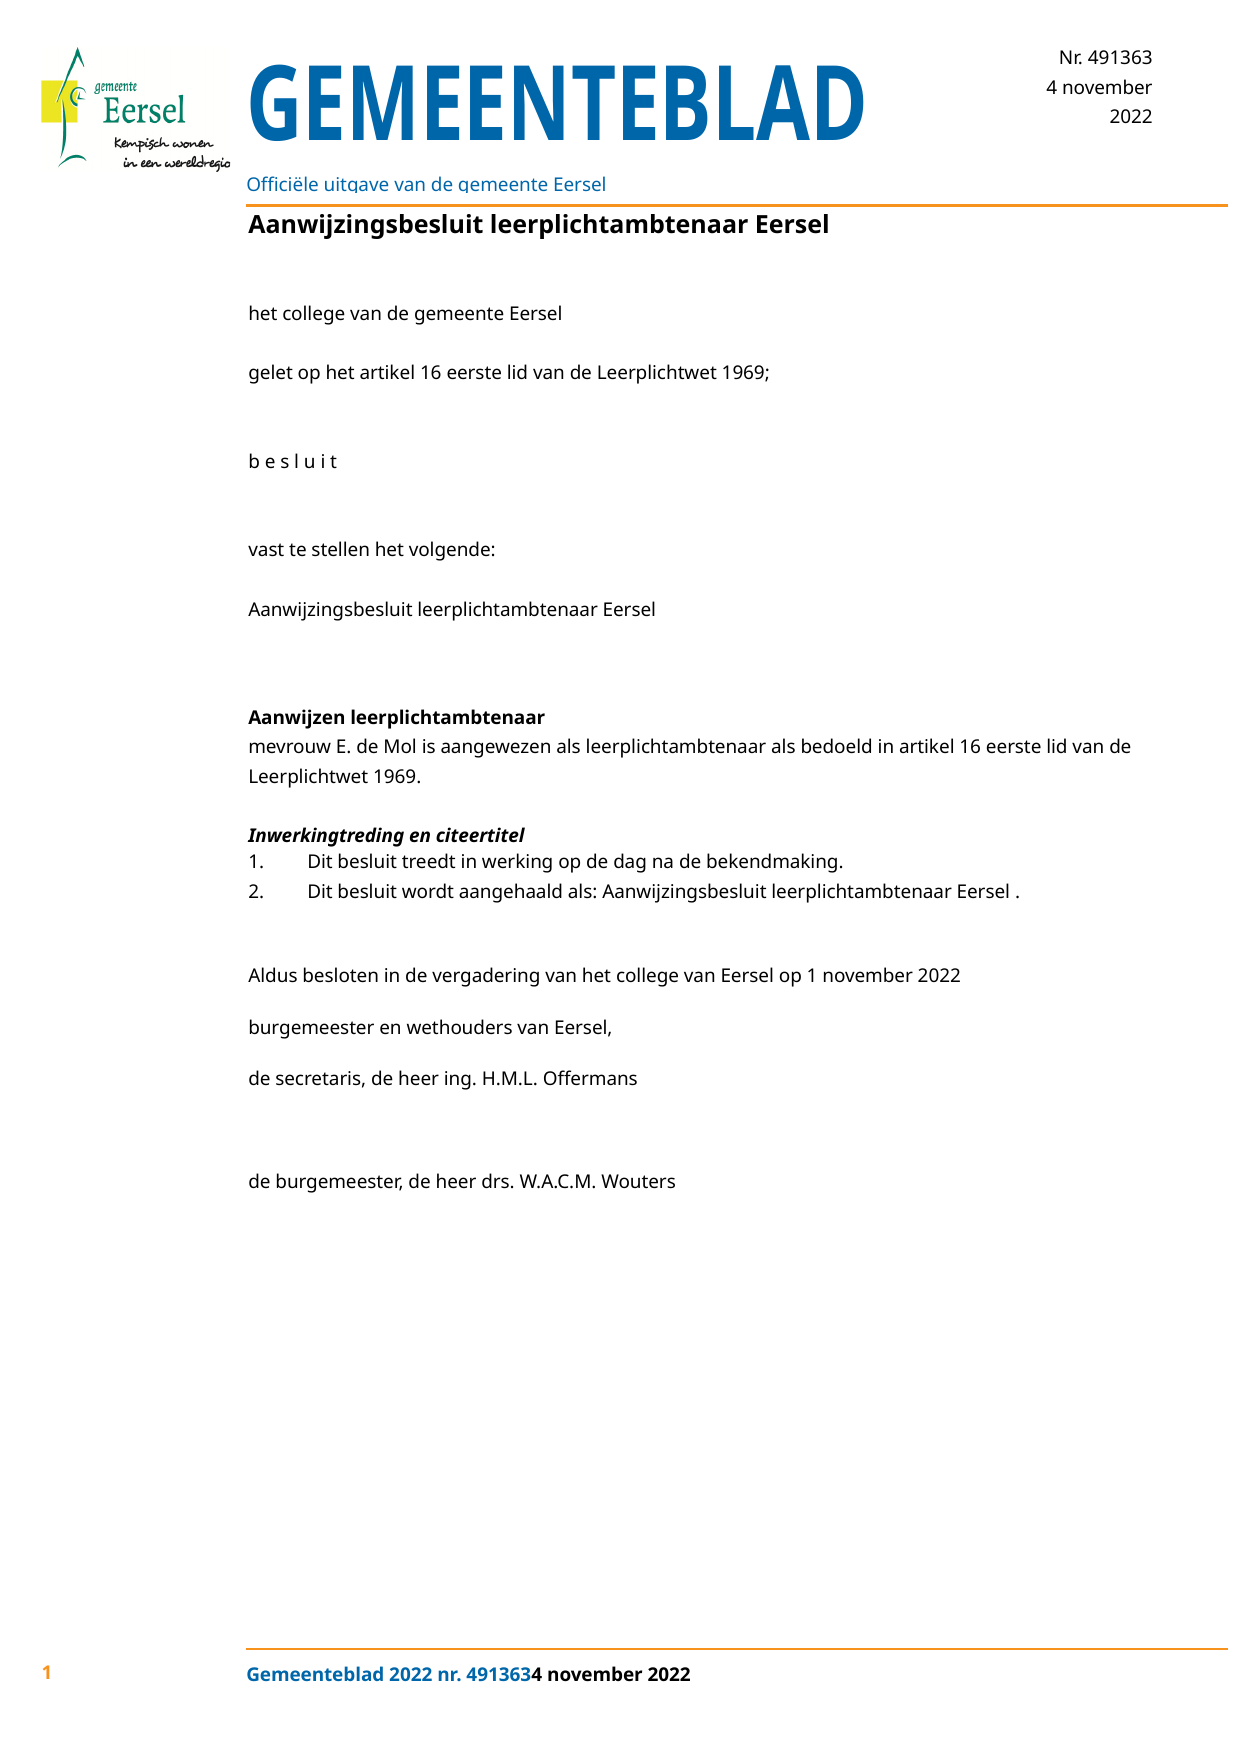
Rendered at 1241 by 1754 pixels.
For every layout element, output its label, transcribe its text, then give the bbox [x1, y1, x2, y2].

text Aanwijzingsbesluit leerplichtambtenaar Eersel [248, 207, 1152, 241]
text Aanwijzen leerplichtambtenaar [248, 704, 1152, 730]
text burgemeester en wethouders van Eersel, [248, 1014, 1152, 1040]
picture [41, 47, 231, 172]
text de secretaris, de heer ing. H.M.L. Offermans [248, 1066, 1152, 1091]
list Dit besluit wordt aangehaald als: Aanwijzingsbesluit leerplichtambtenaar Eersel . [248, 878, 1152, 903]
text mevrouw E. de Mol is aangewezen als leerplichtambtenaar als bedoeld in artikel 16 eerste lid van de Leerplichtwet 1969. [248, 734, 1152, 789]
list Dit besluit treedt in werking op de dag na de bekendmaking. [248, 848, 1152, 874]
text vast te stellen het volgende: [248, 537, 1152, 562]
text Inwerkingtreding en citeertitel [248, 822, 1152, 848]
text gelet op het artikel 16 eerste lid van de Leerplichtwet 1969; [248, 359, 1152, 385]
text b e s l u i t [248, 448, 1152, 473]
text de burgemeester, de heer drs. W.A.C.M. Wouters [248, 1168, 1152, 1194]
text Aanwijzingsbesluit leerplichtambtenaar Eersel [248, 596, 1152, 621]
text Aldus besloten in de vergadering van het college van Eersel op 1 november 2022 [248, 963, 1152, 988]
text het college van de gemeente Eersel [248, 300, 1152, 326]
